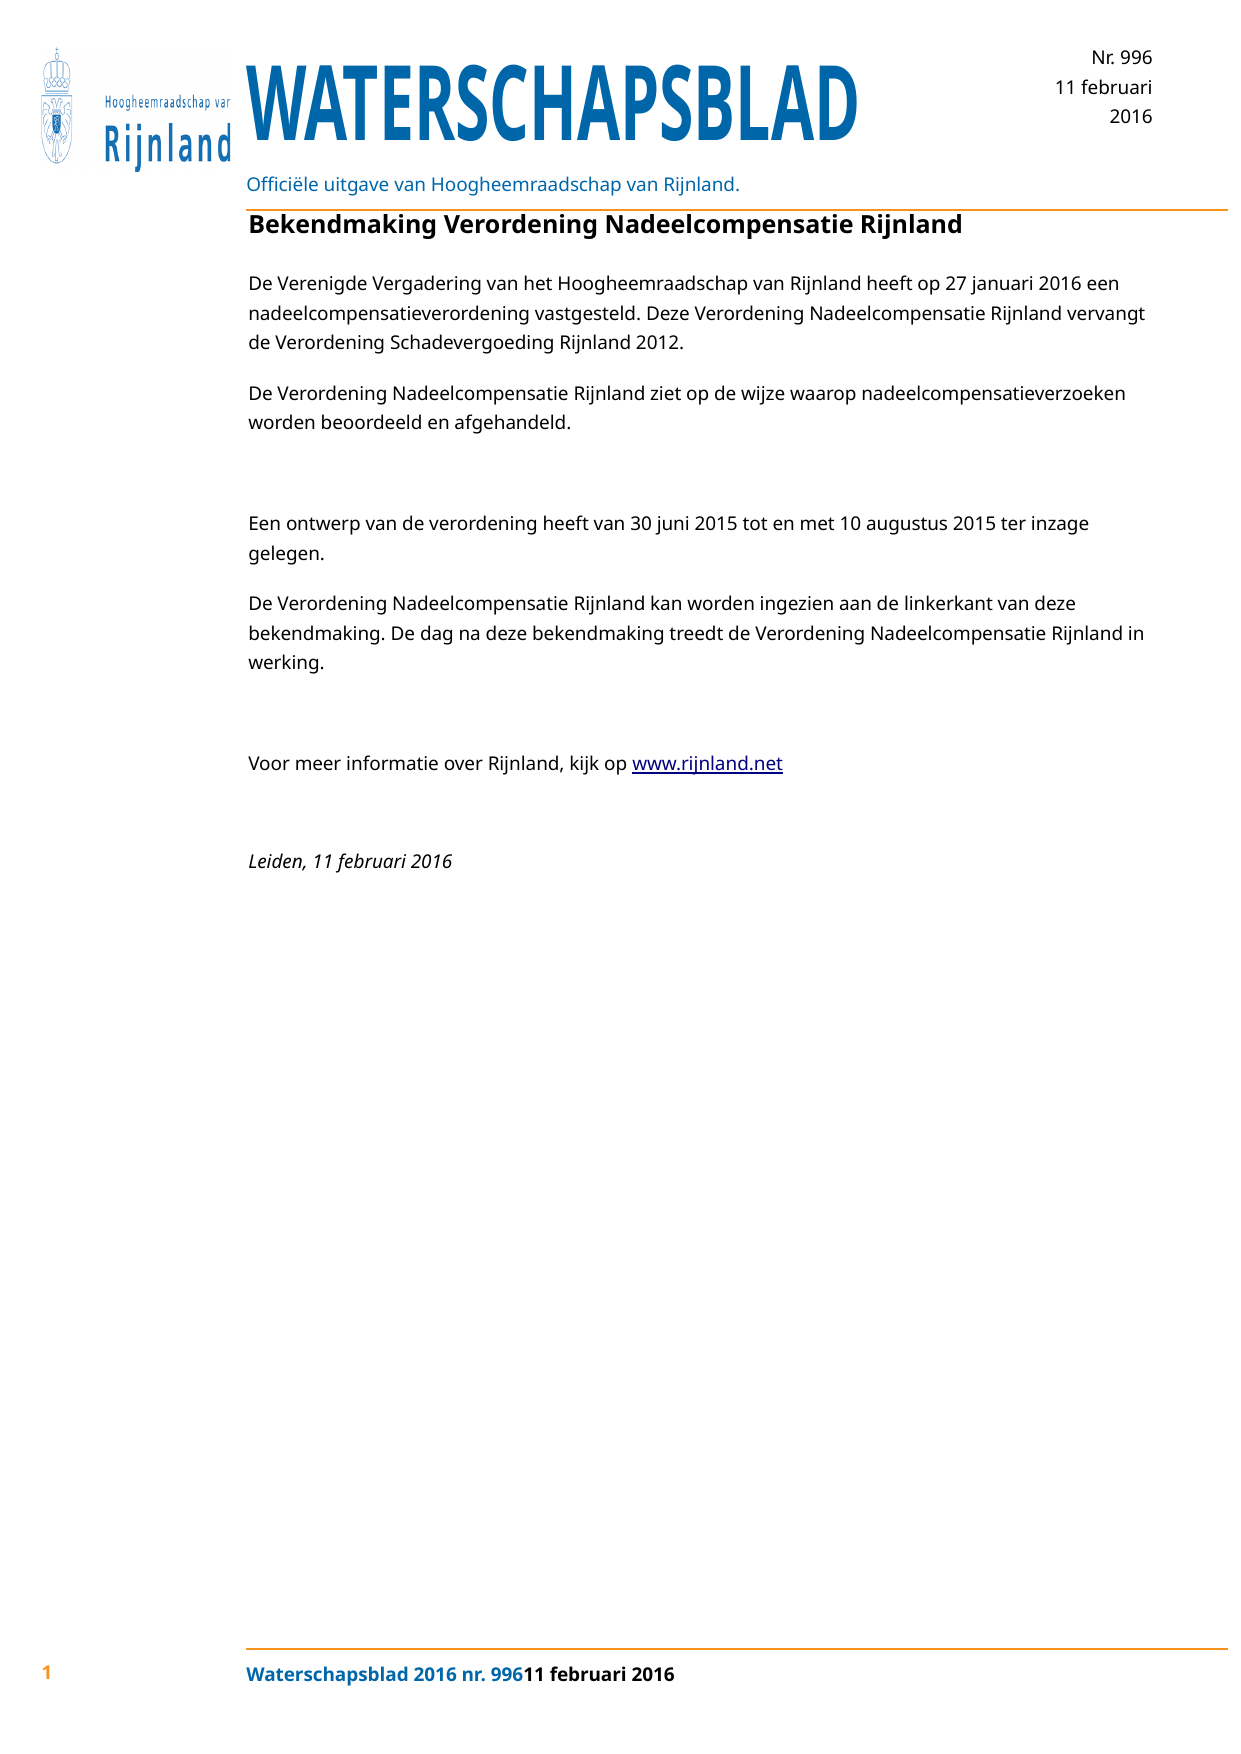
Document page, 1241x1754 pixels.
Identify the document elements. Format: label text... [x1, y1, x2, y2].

text De Verordening Nadeelcompensatie Rijnland ziet op de wijze waarop nadeelcompensatieverzoeken worden beoordeeld en afgehandeld. [248, 380, 1152, 435]
text Een ontwerp van de verordening heeft van 30 juni 2015 tot en met 10 augustus 2015 ter inzage gelegen. [248, 510, 1152, 566]
text Bekendmaking Verordening Nadeelcompensatie Rijnland [248, 211, 1152, 241]
text Leiden, 11 februari 2016 [248, 848, 1152, 874]
text De Verordening Nadeelcompensatie Rijnland kan worden ingezien aan de linkerkant van deze bekendmaking. De dag na deze bekendmaking treedt de Verordening Nadeelcompensatie Rijnland in werking. [248, 590, 1152, 675]
text De Verenigde Vergadering van het Hoogheemraadschap van Rijnland heeft op 27 januari 2016 een nadeelcompensatieverordening vastgesteld. Deze Verordening Nadeelcompensatie Rijnland vervangt de Verordening Schadevergoeding Rijnland 2012. [248, 270, 1152, 355]
text Voor meer informatie over Rijnland, kijk op www.rijnland.net [248, 750, 1152, 776]
picture [41, 47, 231, 172]
